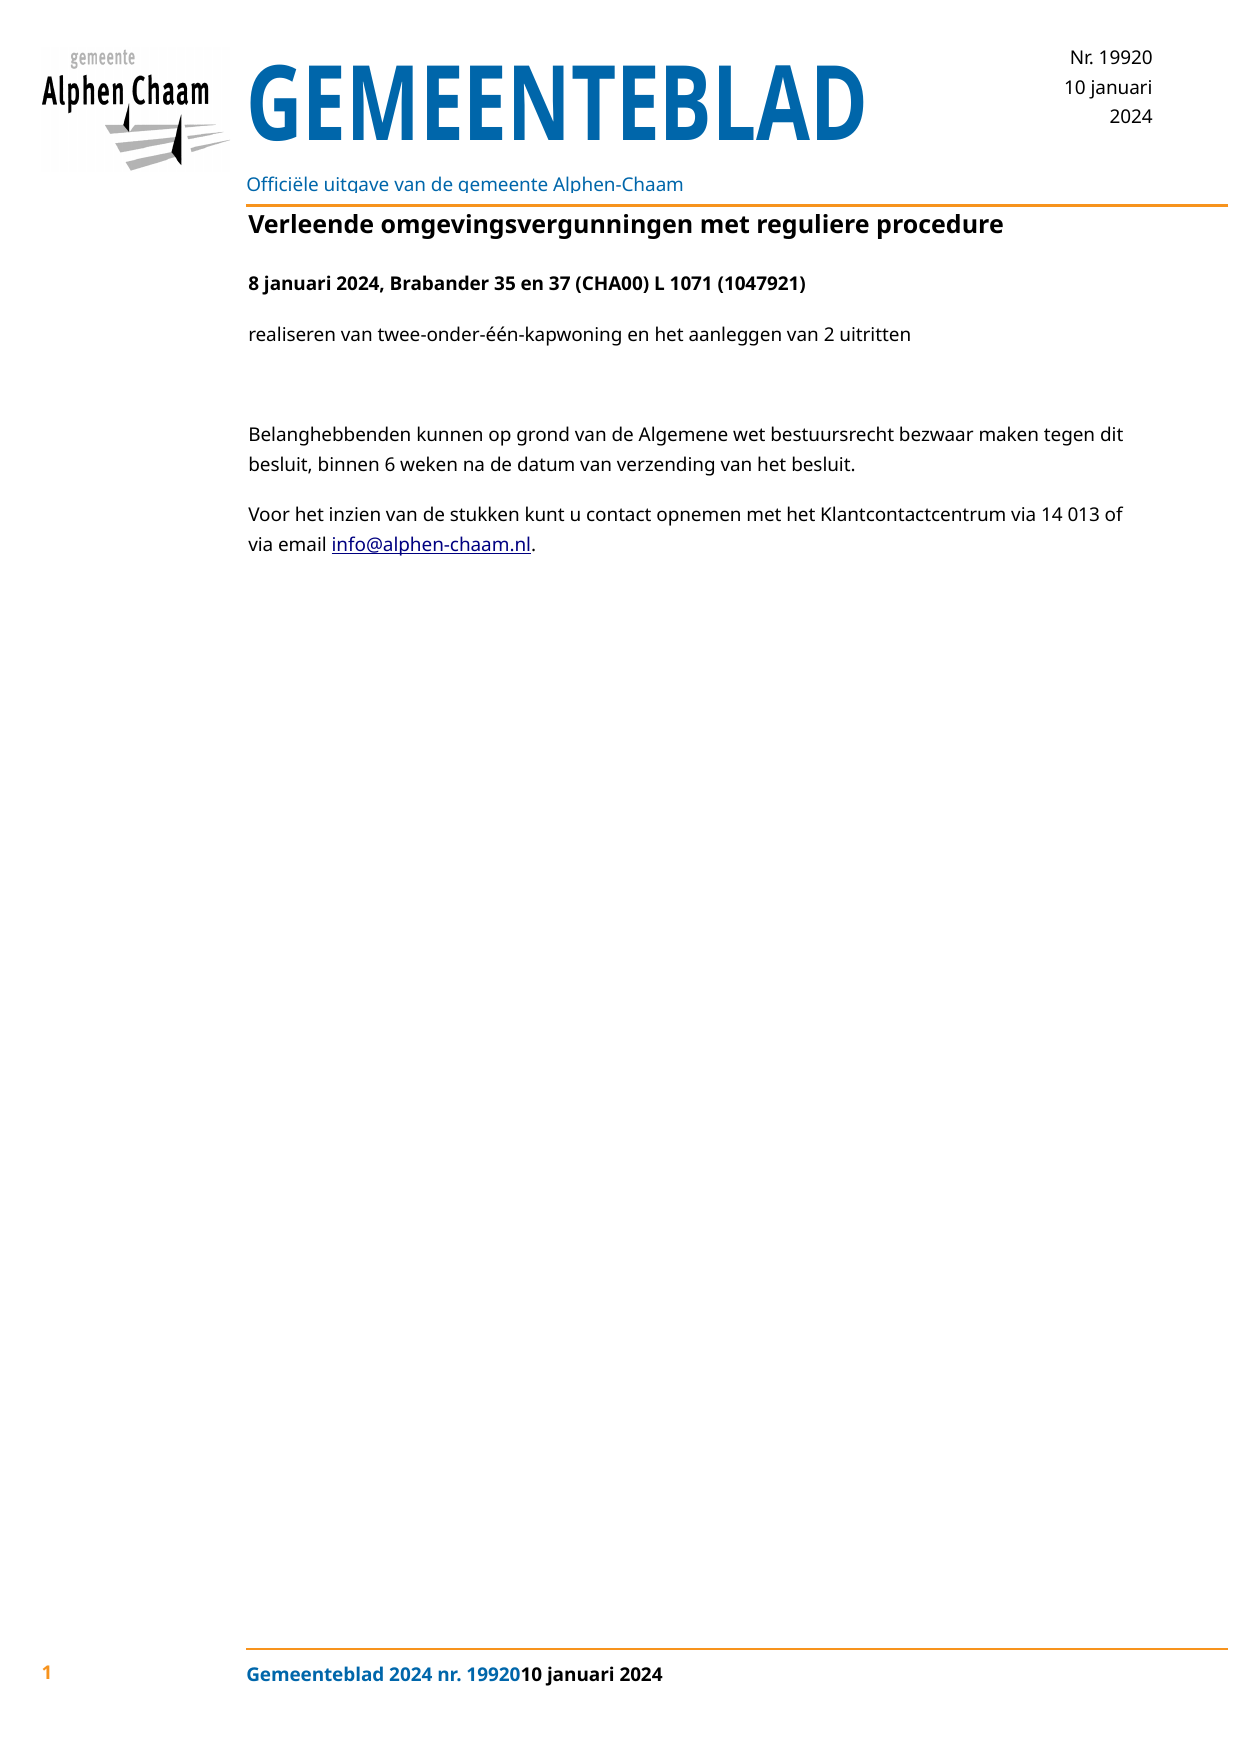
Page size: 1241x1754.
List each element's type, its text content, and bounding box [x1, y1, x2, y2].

text 8 januari 2024, Brabander 35 en 37 (CHA00) L 1071 (1047921) [248, 270, 1152, 296]
picture [41, 47, 231, 172]
text Belanghebbenden kunnen op grond van de Algemene wet bestuursrecht bezwaar maken tegen dit besluit, binnen 6 weken na de datum van verzending van het besluit. [248, 422, 1152, 477]
text Voor het inzien van de stukken kunt u contact opnemen met het Klantcontactcentrum via 14 013 of via email info@alphen-chaam.nl. [248, 502, 1152, 557]
text Verleende omgevingsvergunningen met reguliere procedure [248, 207, 1152, 241]
text realiseren van twee-onder-één-kapwoning en het aanleggen van 2 uitritten [248, 321, 1152, 346]
